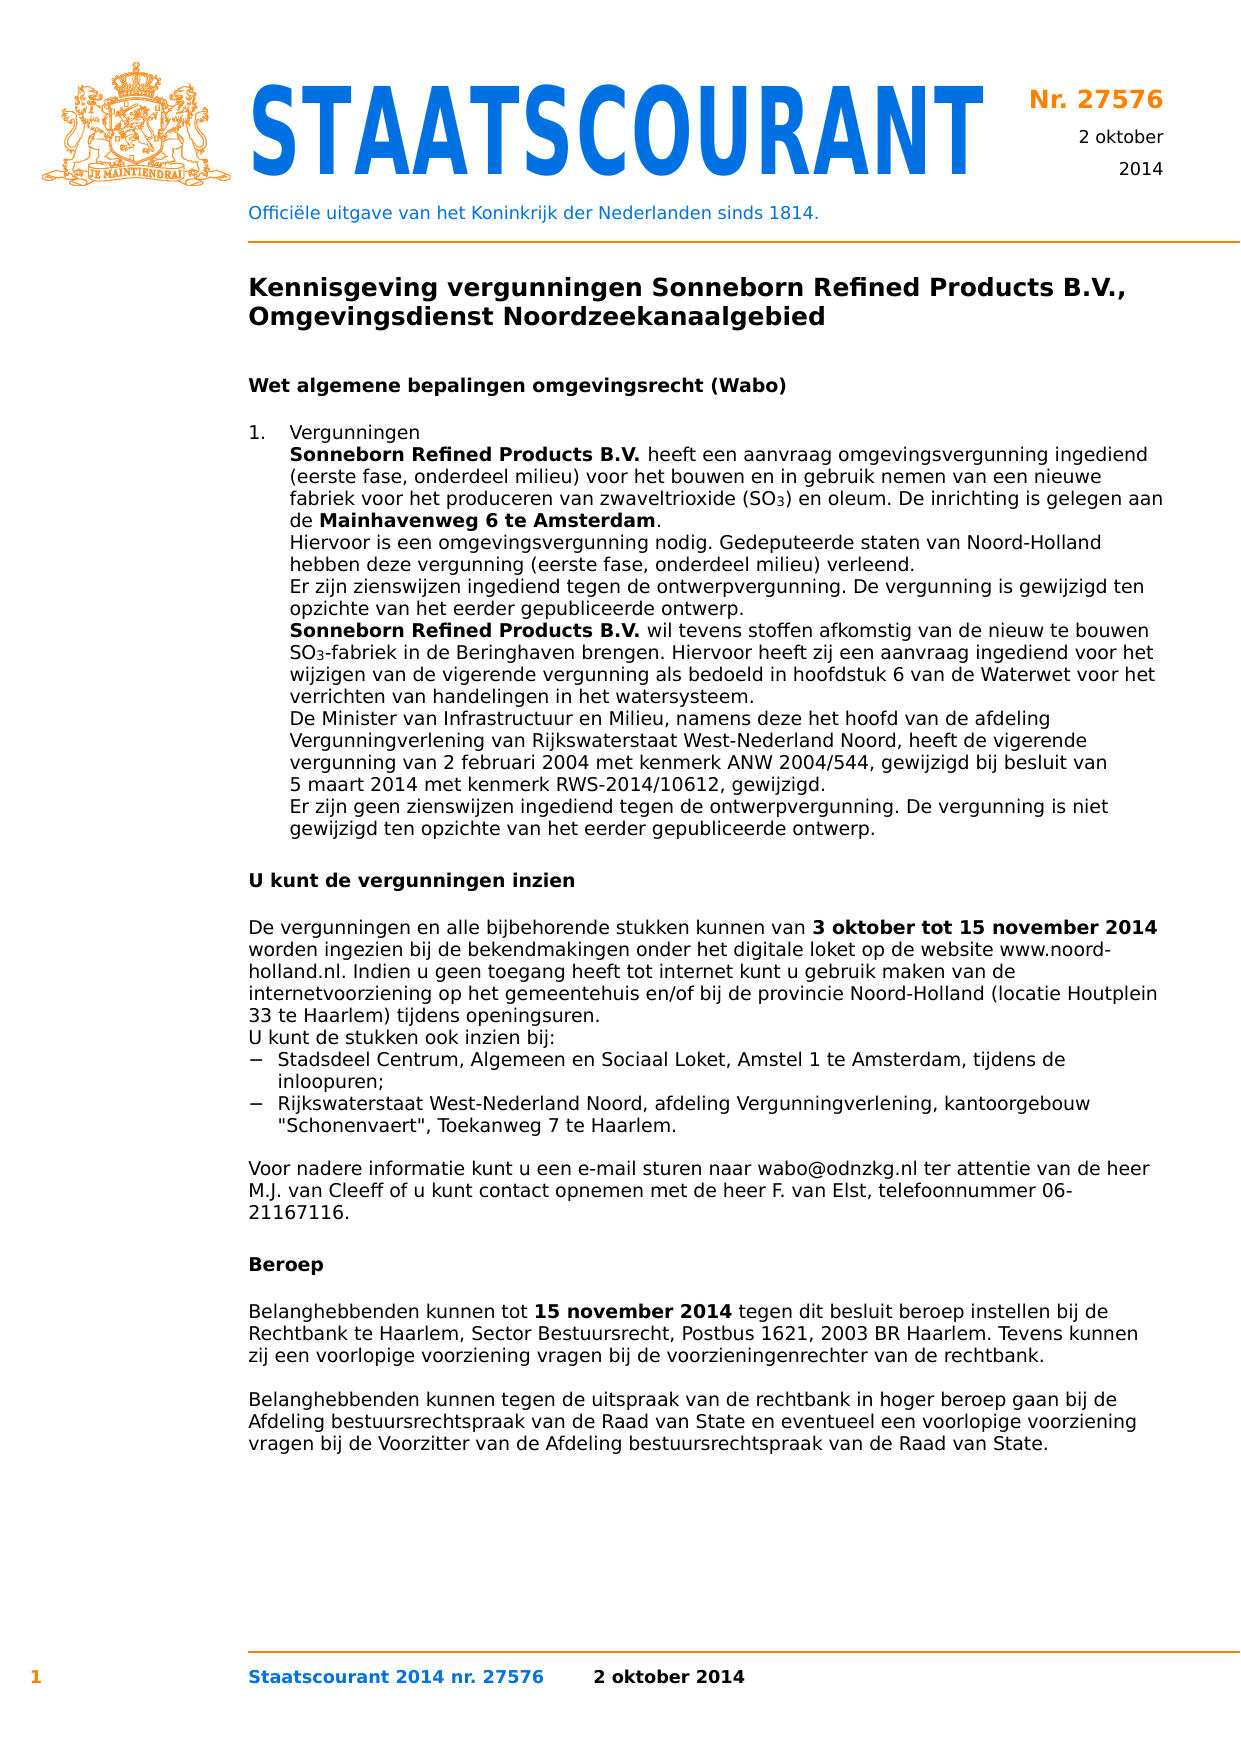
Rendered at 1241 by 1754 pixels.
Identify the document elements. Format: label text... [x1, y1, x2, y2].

text Sonneborn Refined Products B.V. wil tevens stoffen afkomstig van de nieuw te bouwen SO3-fabriek in de Beringhaven brengen. Hiervoor heeft zij een aanvraag ingediend voor het wijzigen van de vigerende vergunning als bedoeld in hoofdstuk 6 van de Waterwet voor het verrichten van handelingen in het watersysteem. [289, 620, 1163, 708]
text − Rijkswaterstaat West-Nederland Noord, afdeling Vergunningverlening, kantoorgebouw "Schonenvaert", Toekanweg 7 te Haarlem. [248, 1092, 1163, 1136]
subtitle Beroep [248, 1254, 1163, 1276]
text Sonneborn Refined Products B.V. heeft een aanvraag omgevingsvergunning ingediend (eerste fase, onderdeel milieu) voor het bouwen en in gebruik nemen van een nieuwe fabriek voor het produceren van zwaveltrioxide (SO3) en oleum. De inrichting is gelegen aan de Mainhavenweg 6 te Amsterdam. [289, 444, 1163, 532]
text De vergunningen en alle bijbehorende stukken kunnen van 3 oktober tot 15 november 2014 worden ingezien bij de bekendmakingen onder het digitale loket op de website www.noord-holland.nl. Indien u geen toegang heeft tot internet kunt u gebruik maken van de internetvoorziening op het gemeentehuis en/of bij de provincie Noord-Holland (locatie Houtplein 33 te Haarlem) tijdens openingsuren. [248, 917, 1163, 1027]
text Hiervoor is een omgevingsvergunning nodig. Gedeputeerde staten van Noord-Holland hebben deze vergunning (eerste fase, onderdeel milieu) verleend. [289, 532, 1163, 576]
subtitle Wet algemene bepalingen omgevingsrecht (Wabo) [248, 375, 1163, 397]
text Belanghebbenden kunnen tegen de uitspraak van de rechtbank in hoger beroep gaan bij de Afdeling bestuursrechtspraak van de Raad van State en eventueel een voorlopige voorziening vragen bij de Voorzitter van de Afdeling bestuursrechtspraak van de Raad van State. [248, 1389, 1163, 1455]
table_header [25, 62, 248, 241]
text 1. Vergunningen [248, 422, 1163, 444]
subtitle U kunt de vergunningen inzien [248, 870, 1163, 892]
text De Minister van Infrastructuur en Milieu, namens deze het hoofd van de afdeling Vergunningverlening van Rijkswaterstaat West-Nederland Noord, heeft de vigerende vergunning van 2 februari 2004 met kenmerk ANW 2004/544, gewijzigd bij besluit van 5 maart 2014 met kenmerk RWS-2014/10612, gewijzigd. [289, 708, 1163, 796]
table_cell 2 oktober [998, 121, 1240, 153]
text Belanghebbenden kunnen tot 15 november 2014 tegen dit besluit beroep instellen bij de Rechtbank te Haarlem, Sector Bestuursrecht, Postbus 1621, 2003 BR Haarlem. Tevens kunnen zij een voorlopige voorziening vragen bij de voorzieningenrechter van de rechtbank. [248, 1301, 1163, 1367]
table_cell 2014 [998, 153, 1240, 203]
table_cell Officiële uitgave van het Koninkrijk der Nederlanden sinds 1814. [248, 203, 1240, 241]
picture [41, 62, 231, 186]
table_header STAATSCOURANT [248, 62, 998, 203]
text − Stadsdeel Centrum, Algemeen en Sociaal Loket, Amstel 1 te Amsterdam, tijdens de inloopuren; [248, 1048, 1163, 1092]
text U kunt de stukken ook inzien bij: [248, 1027, 1163, 1048]
text Er zijn zienswijzen ingediend tegen de ontwerpvergunning. De vergunning is gewijzigd ten opzichte van het eerder gepubliceerde ontwerp. [289, 576, 1163, 620]
subtitle Kennisgeving vergunningen Sonneborn Refined Products B.V., Omgevingsdienst Noordzeekanaalgebied [248, 273, 1163, 331]
text Voor nadere informatie kunt u een e-mail sturen naar wabo@odnzkg.nl ter attentie van de heer M.J. van Cleeff of u kunt contact opnemen met de heer F. van Elst, telefoonnummer 06-21167116. [248, 1158, 1163, 1224]
table_header Nr. 27576 [998, 62, 1240, 121]
text Er zijn geen zienswijzen ingediend tegen de ontwerpvergunning. De vergunning is niet gewijzigd ten opzichte van het eerder gepubliceerde ontwerp. [289, 796, 1163, 840]
